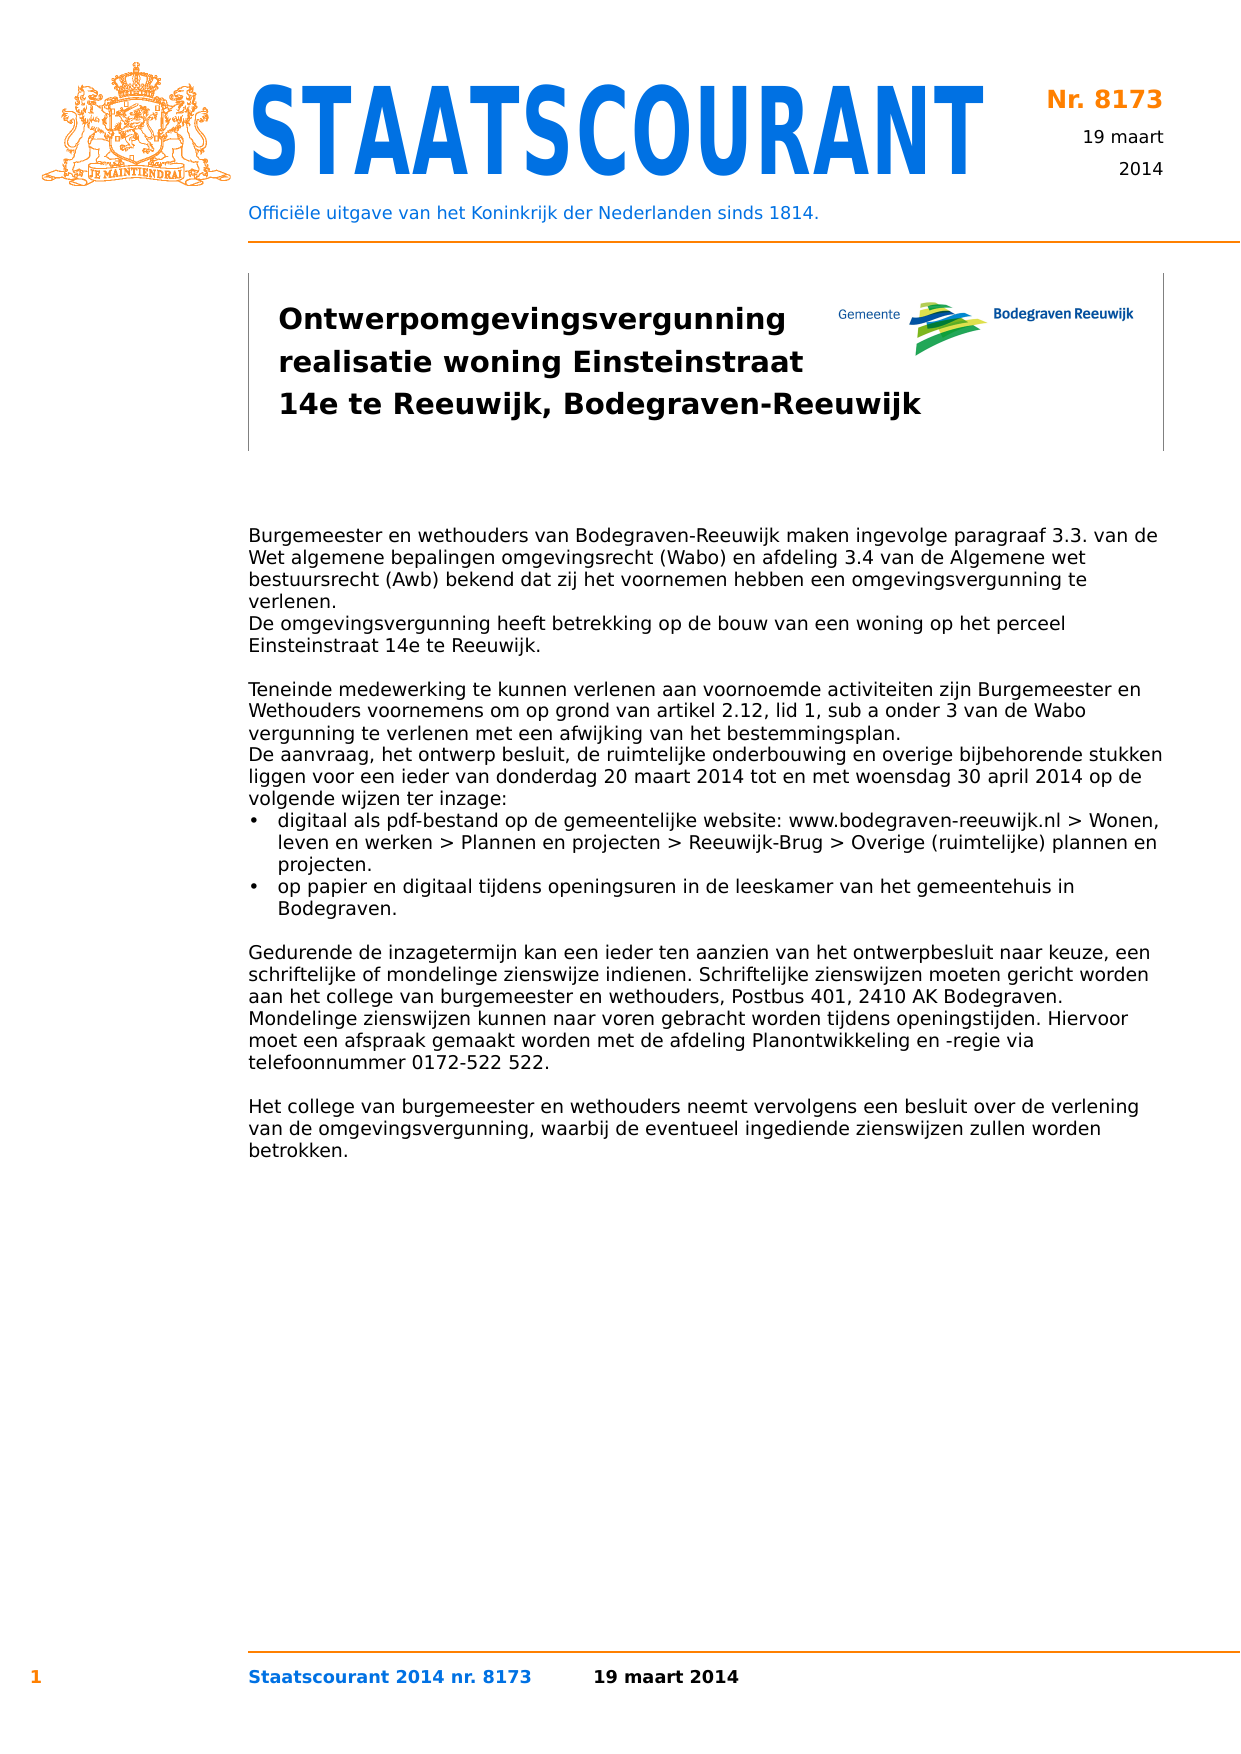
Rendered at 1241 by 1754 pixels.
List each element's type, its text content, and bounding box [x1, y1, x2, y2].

table_cell 2014 [998, 153, 1240, 203]
text Het college van burgemeester en wethouders neemt vervolgens een besluit over de verlening van de omgevingsvergunning, waarbij de eventueel ingediende zienswijzen zullen worden betrokken. [248, 1096, 1163, 1162]
table_header Nr. 8173 [998, 62, 1240, 121]
text De omgevingsvergunning heeft betrekking op de bouw van een woning op het perceel Einsteinstraat 14e te Reeuwijk. [248, 613, 1163, 657]
text Gedurende de inzagetermijn kan een ieder ten aanzien van het ontwerpbesluit naar keuze, een schriftelijke of mondelinge zienswijze indienen. Schriftelijke zienswijzen moeten gericht worden aan het college van burgemeester en wethouders, Postbus 401, 2410 AK Bodegraven. Mondelinge zienswijzen kunnen naar voren gebracht worden tijdens openingstijden. Hiervoor moet een afspraak gemaakt worden met de afdeling Planontwikkeling en -regie via telefoonnummer 0172-522 522. [248, 942, 1163, 1074]
text Teneinde medewerking te kunnen verlenen aan voornoemde activiteiten zijn Burgemeester en Wethouders voornemens om op grond van artikel 2.12, lid 1, sub a onder 3 van de Wabo vergunning te verlenen met een afwijking van het bestemmingsplan. [248, 678, 1163, 744]
picture [838, 302, 1134, 356]
picture [41, 62, 231, 186]
text Burgemeester en wethouders van Bodegraven-Reeuwijk maken ingevolge paragraaf 3.3. van de Wet algemene bepalingen omgevingsrecht (Wabo) en afdeling 3.4 van de Algemene wet bestuursrecht (Awb) bekend dat zij het voornemen hebben een omgevingsvergunning te verlenen. [248, 525, 1163, 613]
text • op papier en digitaal tijdens openingsuren in de leeskamer van het gemeentehuis in Bodegraven. [248, 876, 1163, 920]
table_header [25, 62, 248, 241]
subtitle Ontwerpomgevingsvergunning realisatie woning Einsteinstraat 14e te Reeuwijk, Bodegraven-Reeuwijk [249, 273, 1163, 451]
text De aanvraag, het ontwerp besluit, de ruimtelijke onderbouwing en overige bijbehorende stukken liggen voor een ieder van donderdag 20 maart 2014 tot en met woensdag 30 april 2014 op de volgende wijzen ter inzage: [248, 744, 1163, 810]
table_cell Officiële uitgave van het Koninkrijk der Nederlanden sinds 1814. [248, 203, 1240, 241]
text • digitaal als pdf-bestand op de gemeentelijke website: www.bodegraven-reeuwijk.nl > Wonen, leven en werken > Plannen en projecten > Reeuwijk-Brug > Overige (ruimtelijke) plannen en projecten. [248, 810, 1163, 876]
table_header STAATSCOURANT [248, 62, 998, 203]
table_cell 19 maart [998, 121, 1240, 153]
